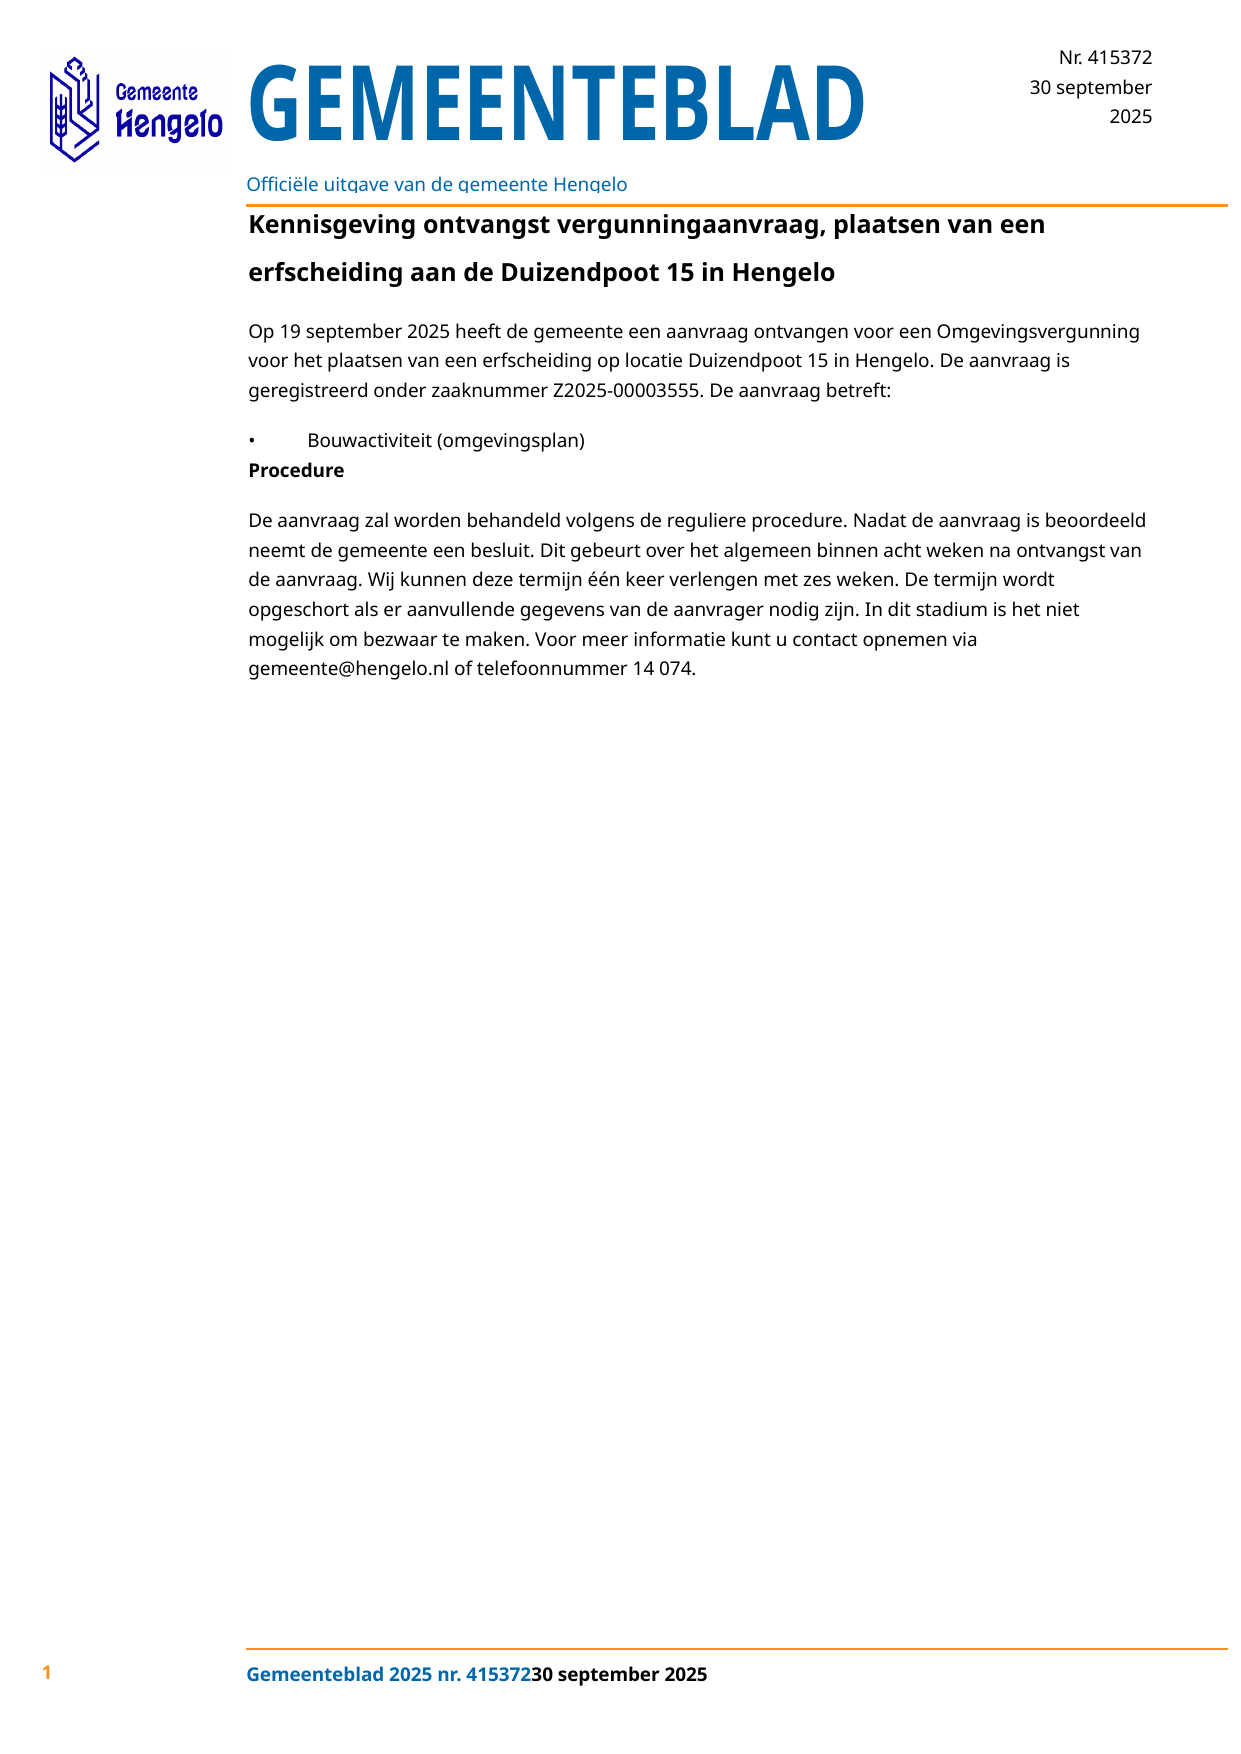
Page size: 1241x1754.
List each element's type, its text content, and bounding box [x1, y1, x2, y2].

text Procedure [248, 457, 1152, 483]
list Bouwactiviteit (omgevingsplan) [248, 427, 1152, 453]
text Kennisgeving ontvangst vergunningaanvraag, plaatsen van een erfscheiding aan de Duizendpoot 15 in Hengelo [248, 207, 1152, 288]
text Op 19 september 2025 heeft de gemeente een aanvraag ontvangen voor een Omgevingsvergunning voor het plaatsen van een erfscheiding op locatie Duizendpoot 15 in Hengelo. De aanvraag is geregistreerd onder zaaknummer Z2025-00003555. De aanvraag betreft: [248, 318, 1152, 403]
picture [41, 47, 231, 172]
text De aanvraag zal worden behandeld volgens de reguliere procedure. Nadat de aanvraag is beoordeeld neemt de gemeente een besluit. Dit gebeurt over het algemeen binnen acht weken na ontvangst van de aanvraag. Wij kunnen deze termijn één keer verlengen met zes weken. De termijn wordt opgeschort als er aanvullende gegevens van de aanvrager nodig zijn. In dit stadium is het niet mogelijk om bezwaar te maken. Voor meer informatie kunt u contact opnemen via gemeente@hengelo.nl of telefoonnummer 14 074. [248, 507, 1152, 681]
